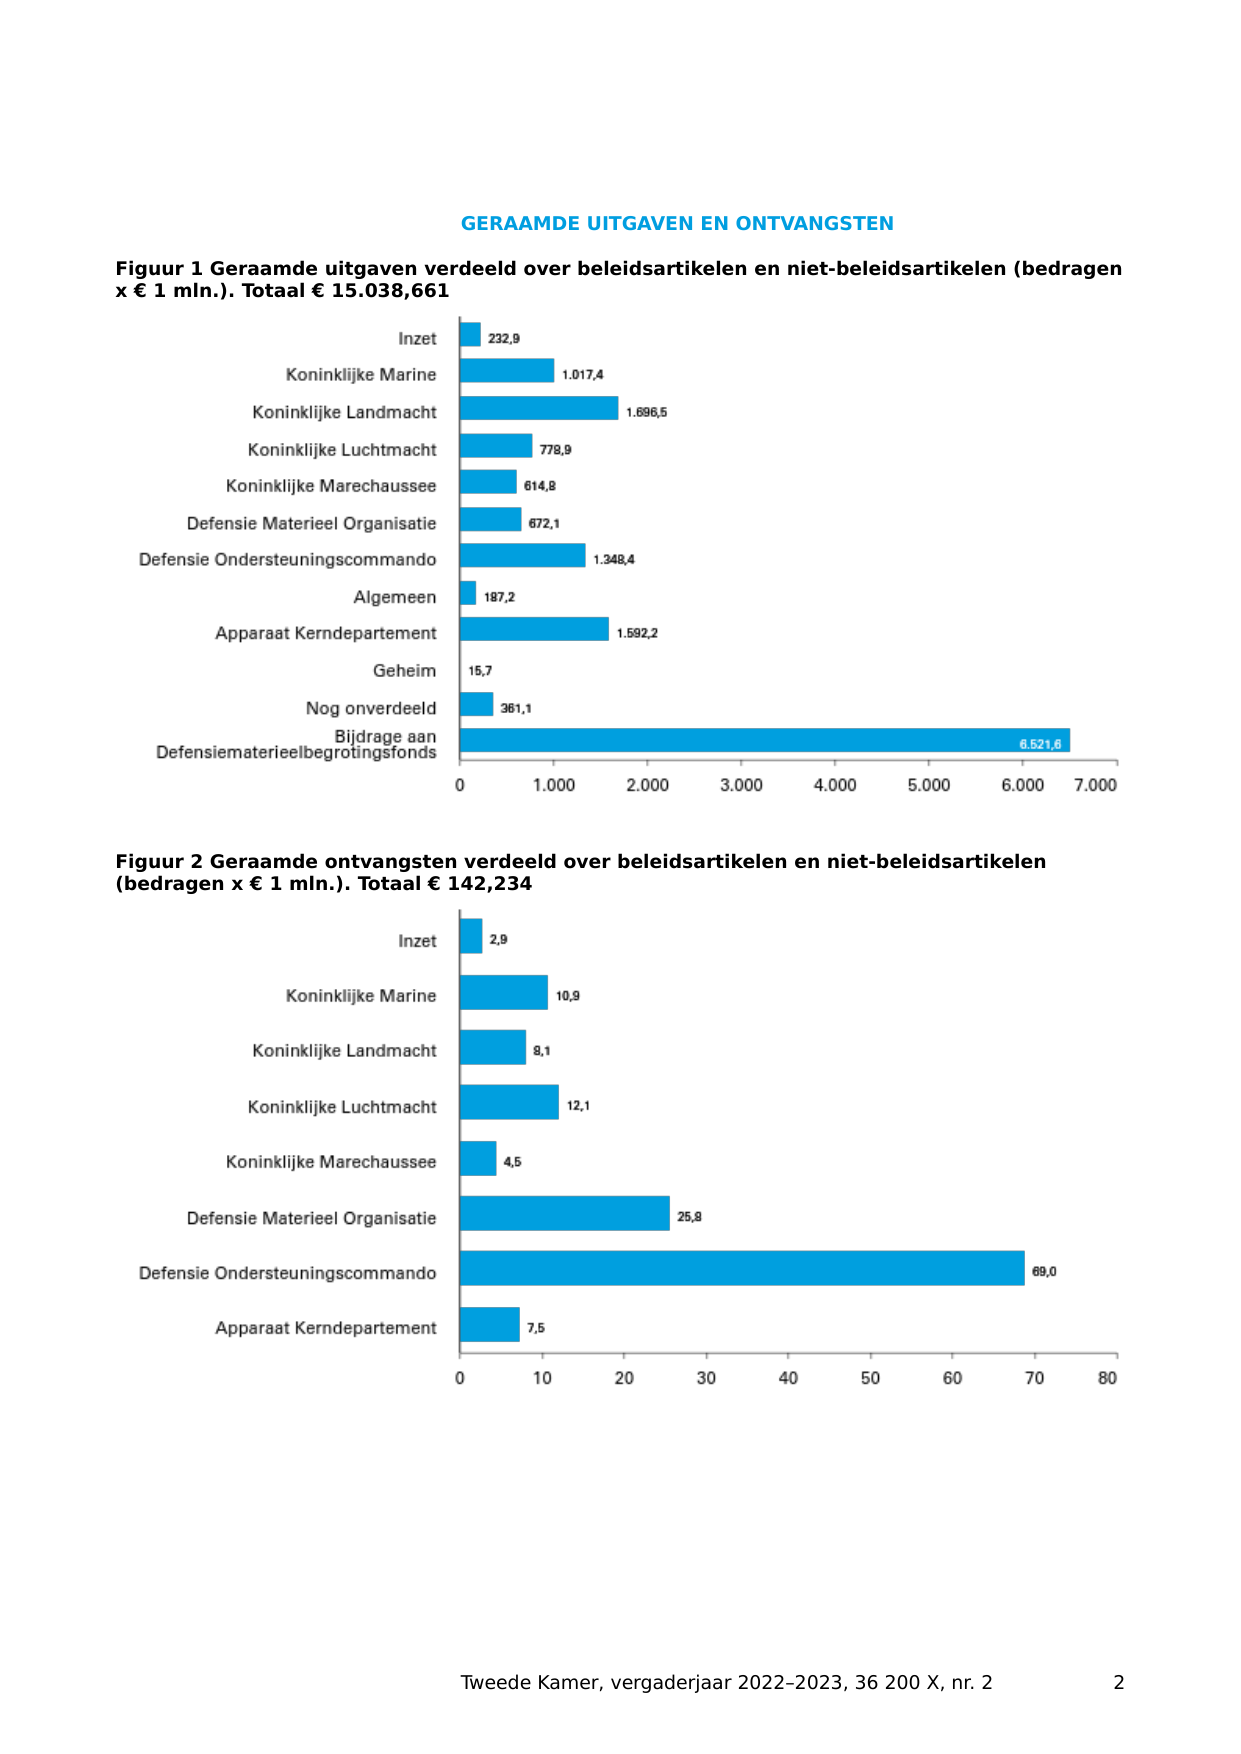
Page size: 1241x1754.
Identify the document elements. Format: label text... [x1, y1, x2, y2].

title Geraamde uitgaven en ontvangsten [461, 213, 1125, 235]
title Figuur 1 Geraamde uitgaven verdeeld over beleidsartikelen en niet-beleidsartikelen (bedragen x € 1 mln.). Totaal € 15.038,661 [115, 258, 1125, 302]
title Figuur 2 Geraamde ontvangsten verdeeld over beleidsartikelen en niet-beleidsartikelen (bedragen x € 1 mln.). Totaal € 142,234 [115, 851, 1125, 894]
